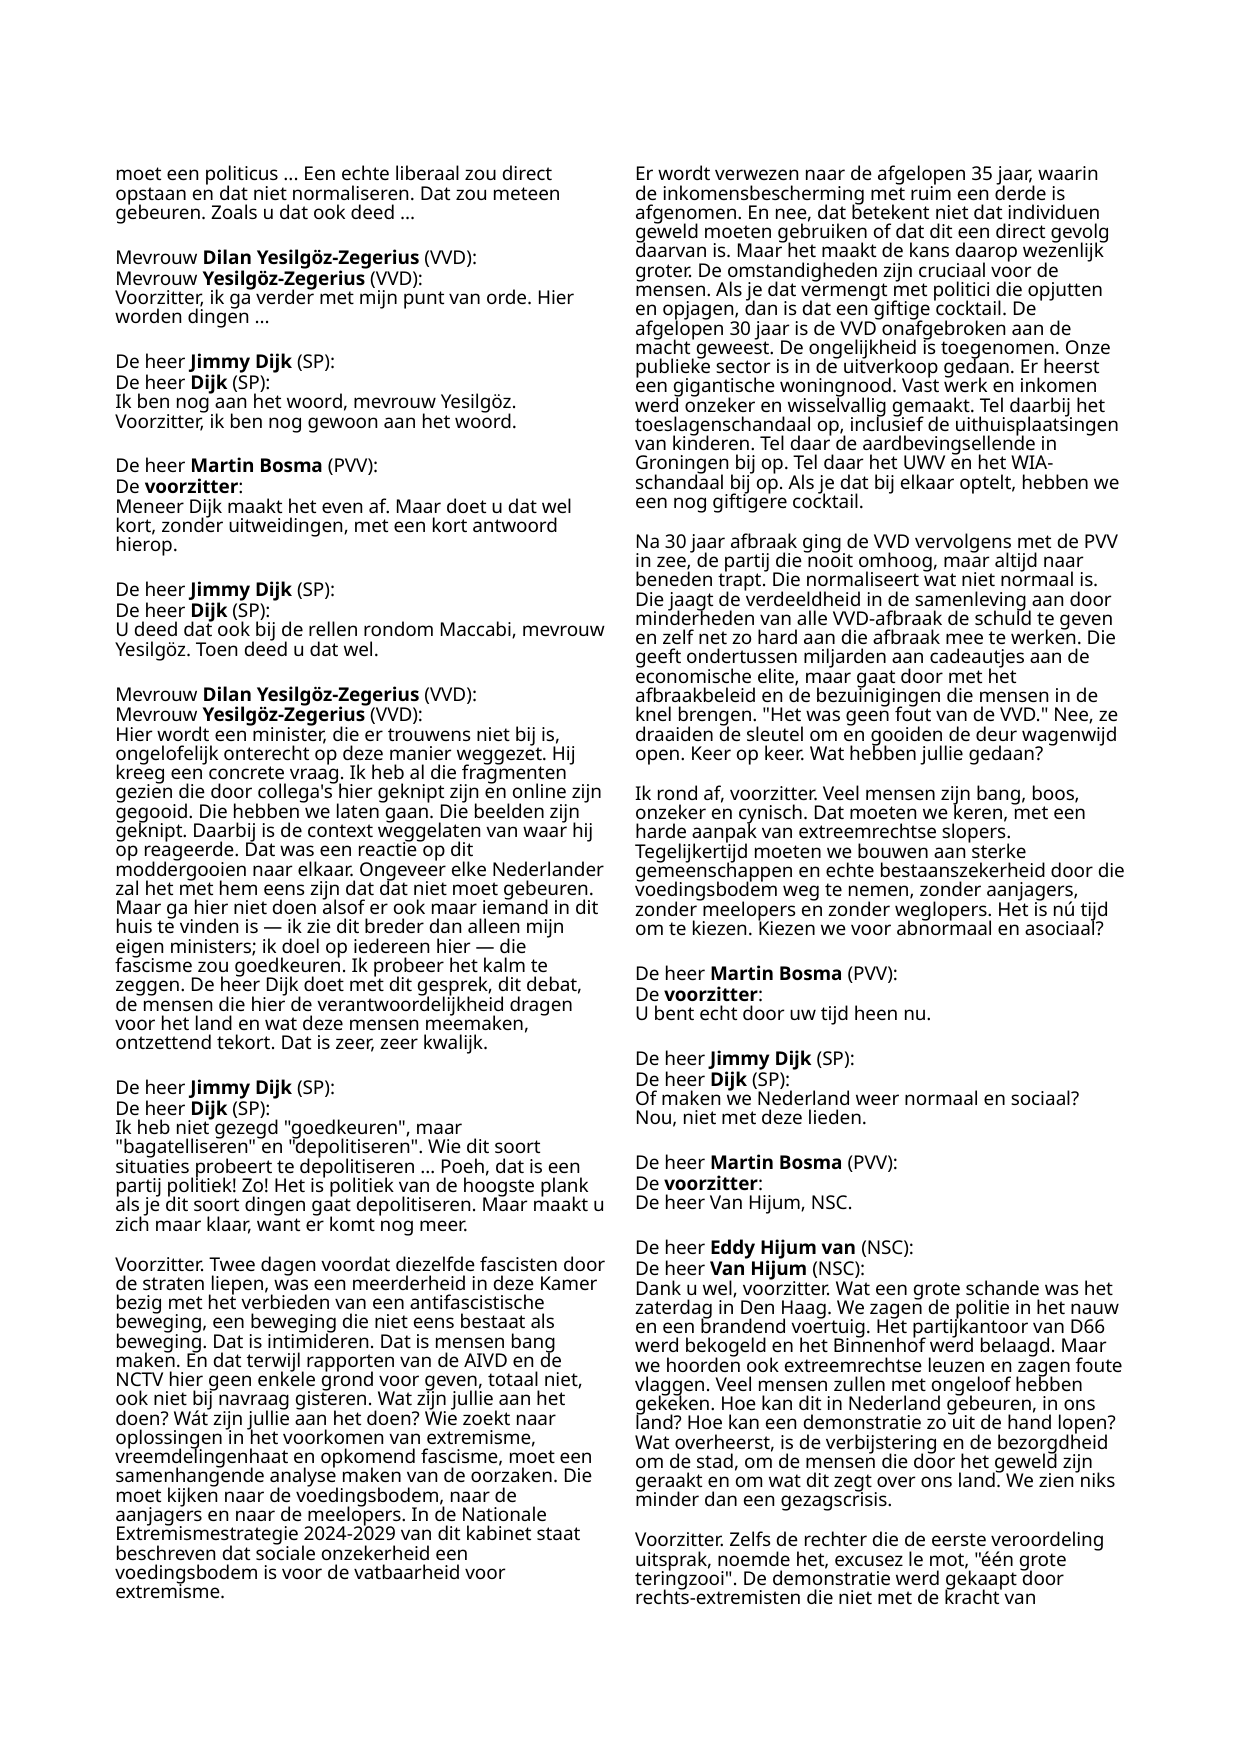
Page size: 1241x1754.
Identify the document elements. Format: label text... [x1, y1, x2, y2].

text Er wordt verwezen naar de afgelopen 35 jaar, waarin de inkomensbescherming met ruim een derde is afgenomen. En nee, dat betekent niet dat individuen geweld moeten gebruiken of dat dit een direct gevolg daarvan is. Maar het maakt de kans daarop wezenlijk groter. De omstandigheden zijn cruciaal voor de mensen. Als je dat vermengt met politici die opjutten en opjagen, dan is dat een giftige cocktail. De afgelopen 30 jaar is de VVD onafgebroken aan de macht geweest. De ongelijkheid is toegenomen. Onze publieke sector is in de uitverkoop gedaan. Er heerst een gigantische woningnood. Vast werk en inkomen werd onzeker en wisselvallig gemaakt. Tel daarbij het toeslagenschandaal op, inclusief de uithuisplaatsingen van kinderen. Tel daar de aardbevingsellende in Groningen bij op. Tel daar het UWV en het WIA-schandaal bij op. Als je dat bij elkaar optelt, hebben we een nog giftigere cocktail. [635, 165, 1125, 512]
text Mevrouw Dilan Yesilgöz-Zegerius (VVD): [115, 681, 605, 706]
text Mevrouw Yesilgöz-Zegerius (VVD): [115, 706, 605, 726]
text De voorzitter: [635, 986, 1125, 1005]
text De heer Jimmy Dijk (SP): [635, 1045, 1125, 1071]
text moet een politicus ... Een echte liberaal zou direct opstaan en dat niet normaliseren. Dat zou meteen gebeuren. Zoals u dat ook deed ... [115, 165, 605, 223]
text De voorzitter: [115, 478, 605, 498]
text Mevrouw Dilan Yesilgöz-Zegerius (VVD): [115, 244, 605, 270]
text De heer Dijk (SP): [115, 1100, 605, 1119]
text Mevrouw Yesilgöz-Zegerius (VVD): [115, 270, 605, 289]
text De voorzitter: [635, 1175, 1125, 1194]
text Hier wordt een minister, die er trouwens niet bij is, ongelofelijk onterecht op deze manier weggezet. Hij kreeg een concrete vraag. Ik heb al die fragmenten gezien die door collega's hier geknipt zijn en online zijn gegooid. Die hebben we laten gaan. Die beelden zijn geknipt. Daarbij is de context weggelaten van waar hij op reageerde. Dat was een reactie op dit moddergooien naar elkaar. Ongeveer elke Nederlander zal het met hem eens zijn dat dat niet moet gebeuren. Maar ga hier niet doen alsof er ook maar iemand in dit huis te vinden is — ik zie dit breder dan alleen mijn eigen ministers; ik doel op iedereen hier — die fascisme zou goedkeuren. Ik probeer het kalm te zeggen. De heer Dijk doet met dit gesprek, dit debat, de mensen die hier de verantwoordelijkheid dragen voor het land en wat deze mensen meemaken, ontzettend tekort. Dat is zeer, zeer kwalijk. [115, 726, 605, 1053]
text De heer Martin Bosma (PVV): [635, 960, 1125, 986]
text De heer Eddy Hijum van (NSC): [635, 1234, 1125, 1260]
text De heer Martin Bosma (PVV): [635, 1149, 1125, 1175]
text De heer Dijk (SP): [635, 1071, 1125, 1090]
text De heer Dijk (SP): [115, 374, 605, 393]
text Voorzitter. Zelfs de rechter die de eerste veroordeling uitsprak, noemde het, excusez le mot, "één grote teringzooi". De demonstratie werd gekaapt door rechts-extremisten die niet met de kracht van [635, 1531, 1125, 1608]
text Of maken we Nederland weer normaal en sociaal? Nou, niet met deze lieden. [635, 1090, 1125, 1128]
text De heer Dijk (SP): [115, 602, 605, 621]
text De heer Jimmy Dijk (SP): [115, 1074, 605, 1100]
text De heer Van Hijum, NSC. [635, 1194, 1125, 1214]
text Ik rond af, voorzitter. Veel mensen zijn bang, boos, onzeker en cynisch. Dat moeten we keren, met een harde aanpak van extreemrechtse slopers. Tegelijkertijd moeten we bouwen aan sterke gemeenschappen en echte bestaanszekerheid door die voedingsbodem weg te nemen, zonder aanjagers, zonder meelopers en zonder weglopers. Het is nú tijd om te kiezen. Kiezen we voor abnormaal en asociaal? [635, 785, 1125, 939]
text De heer Van Hijum (NSC): [635, 1260, 1125, 1279]
text U bent echt door uw tijd heen nu. [635, 1005, 1125, 1024]
text Dank u wel, voorzitter. Wat een grote schande was het zaterdag in Den Haag. We zagen de politie in het nauw en een brandend voertuig. Het partijkantoor van D66 werd bekogeld en het Binnenhof werd belaagd. Maar we hoorden ook extreemrechtse leuzen en zagen foute vlaggen. Veel mensen zullen met ongeloof hebben gekeken. Hoe kan dit in Nederland gebeuren, in ons land? Hoe kan een demonstratie zo uit de hand lopen? Wat overheerst, is de verbijstering en de bezorgdheid om de stad, om de mensen die door het geweld zijn geraakt en om wat dit zegt over ons land. We zien niks minder dan een gezagscrisis. [635, 1279, 1125, 1511]
text U deed dat ook bij de rellen rondom Maccabi, mevrouw Yesilgöz. Toen deed u dat wel. [115, 621, 605, 660]
text Ik heb niet gezegd "goedkeuren", maar "bagatelliseren" en "depolitiseren". Wie dit soort situaties probeert te depolitiseren … Poeh, dat is een partij politiek! Zo! Het is politiek van de hoogste plank als je dit soort dingen gaat depolitiseren. Maar maakt u zich maar klaar, want er komt nog meer. [115, 1119, 605, 1235]
text Na 30 jaar afbraak ging de VVD vervolgens met de PVV in zee, de partij die nooit omhoog, maar altijd naar beneden trapt. Die normaliseert wat niet normaal is. Die jaagt de verdeeldheid in de samenleving aan door minderheden van alle VVD-afbraak de schuld te geven en zelf net zo hard aan die afbraak mee te werken. Die geeft ondertussen miljarden aan cadeautjes aan de economische elite, maar gaat door met het afbraakbeleid en de bezuinigingen die mensen in de knel brengen. "Het was geen fout van de VVD." Nee, ze draaiden de sleutel om en gooiden de deur wagenwijd open. Keer op keer. Wat hebben jullie gedaan? [635, 533, 1125, 764]
text De heer Martin Bosma (PVV): [115, 453, 605, 478]
text De heer Jimmy Dijk (SP): [115, 348, 605, 374]
text Meneer Dijk maakt het even af. Maar doet u dat wel kort, zonder uitweidingen, met een kort antwoord hierop. [115, 498, 605, 556]
text Voorzitter, ik ga verder met mijn punt van orde. Hier worden dingen ... [115, 289, 605, 327]
text De heer Jimmy Dijk (SP): [115, 576, 605, 602]
text Ik ben nog aan het woord, mevrouw Yesilgöz. Voorzitter, ik ben nog gewoon aan het woord. [115, 393, 605, 432]
text Voorzitter. Twee dagen voordat diezelfde fascisten door de straten liepen, was een meerderheid in deze Kamer bezig met het verbieden van een antifascistische beweging, een beweging die niet eens bestaat als beweging. Dat is intimideren. Dat is mensen bang maken. En dat terwijl rapporten van de AIVD en de NCTV hier geen enkele grond voor geven, totaal niet, ook niet bij navraag gisteren. Wat zijn jullie aan het doen? Wát zijn jullie aan het doen? Wie zoekt naar oplossingen in het voorkomen van extremisme, vreemdelingenhaat en opkomend fascisme, moet een samenhangende analyse maken van de oorzaken. Die moet kijken naar de voedingsbodem, naar de aanjagers en naar de meelopers. In de Nationale Extremismestrategie 2024-2029 van dit kabinet staat beschreven dat sociale onzekerheid een voedingsbodem is voor de vatbaarheid voor extremisme. [115, 1256, 605, 1602]
